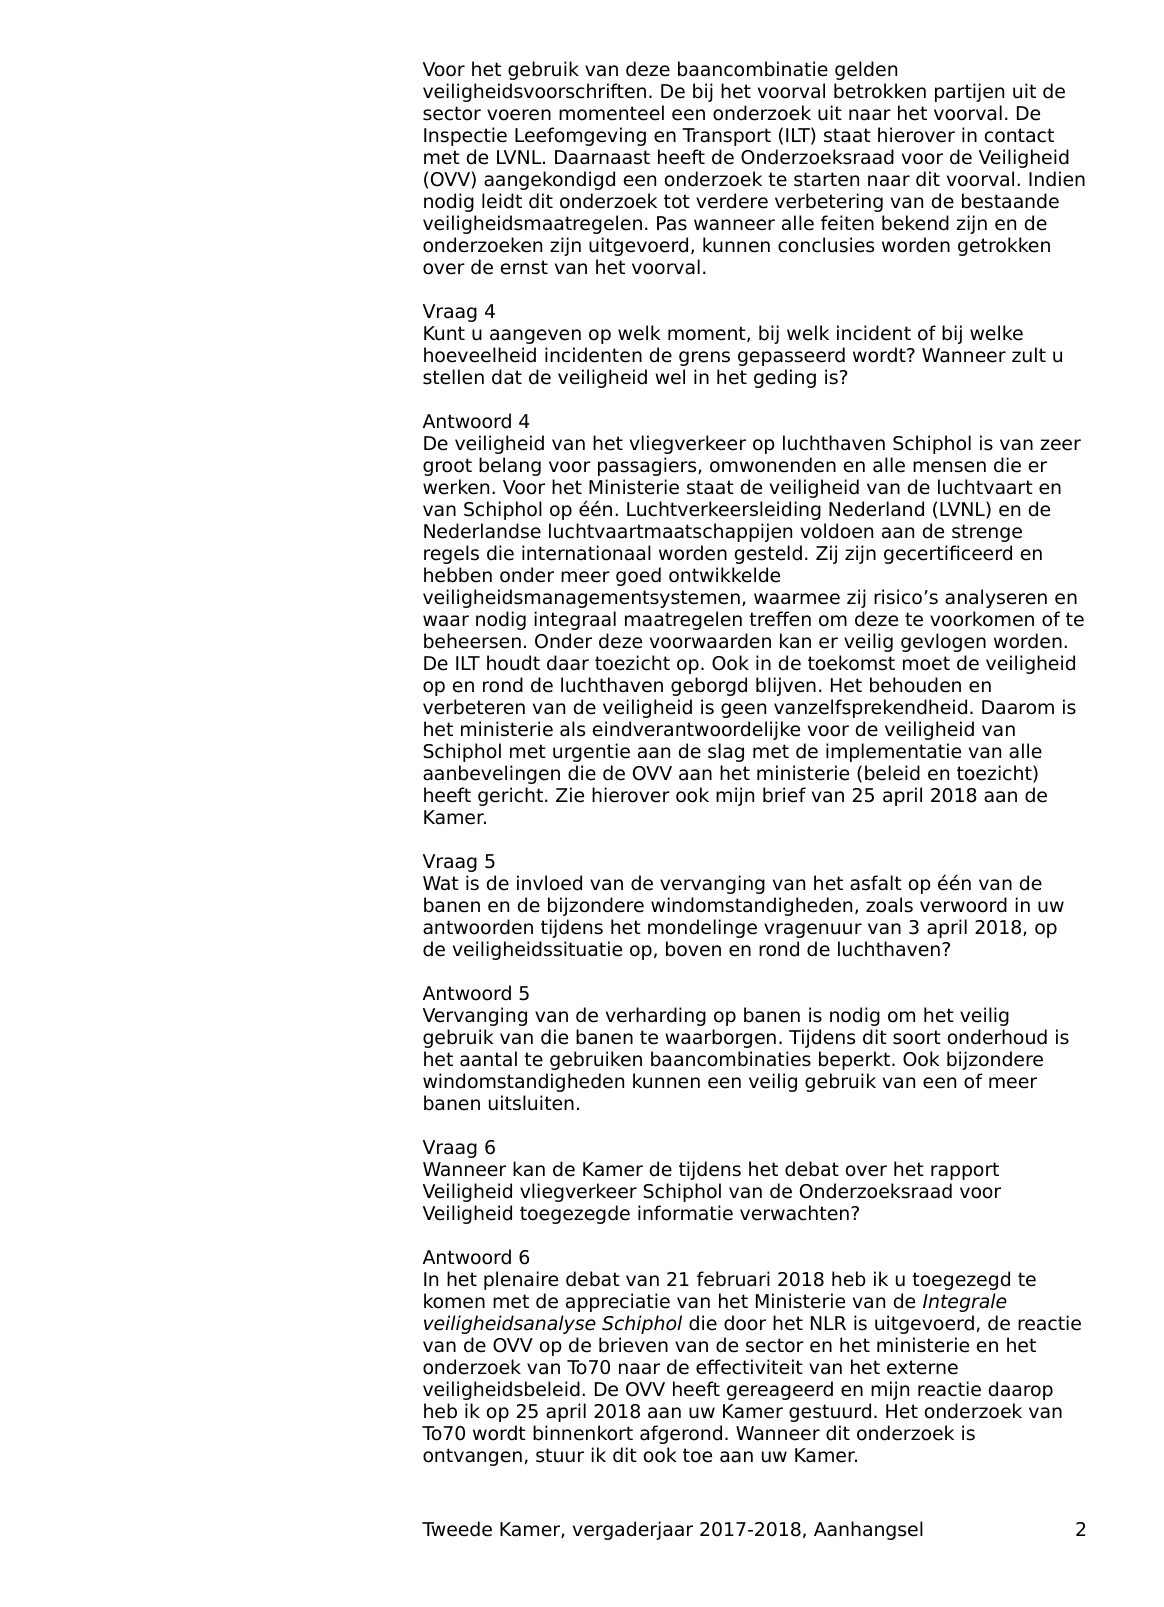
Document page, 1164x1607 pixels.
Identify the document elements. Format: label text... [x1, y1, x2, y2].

text Vervanging van de verharding op banen is nodig om het veilig gebruik van die banen te waarborgen. Tijdens dit soort onderhoud is het aantal te gebruiken baancombinaties beperkt. Ook bijzondere windomstandigheden kunnen een veilig gebruik van een of meer banen uitsluiten. [422, 1005, 1087, 1115]
text Vraag 6 [422, 1137, 1087, 1159]
text Voor het gebruik van deze baancombinatie gelden veiligheidsvoorschriften. De bij het voorval betrokken partijen uit de sector voeren momenteel een onderzoek uit naar het voorval. De Inspectie Leefomgeving en Transport (ILT) staat hierover in contact met de LVNL. Daarnaast heeft de Onderzoeksraad voor de Veiligheid (OVV) aangekondigd een onderzoek te starten naar dit voorval. Indien nodig leidt dit onderzoek tot verdere verbetering van de bestaande veiligheidsmaatregelen. Pas wanneer alle feiten bekend zijn en de onderzoeken zijn uitgevoerd, kunnen conclusies worden getrokken over de ernst van het voorval. [422, 59, 1087, 279]
text Wanneer kan de Kamer de tijdens het debat over het rapport Veiligheid vliegverkeer Schiphol van de Onderzoeksraad voor Veiligheid toegezegde informatie verwachten? [422, 1159, 1087, 1225]
text Vraag 4 [422, 301, 1087, 323]
text Kunt u aangeven op welk moment, bij welk incident of bij welke hoeveelheid incidenten de grens gepasseerd wordt? Wanneer zult u stellen dat de veiligheid wel in het geding is? [422, 323, 1087, 389]
text Antwoord 4 [422, 411, 1087, 433]
text In het plenaire debat van 21 februari 2018 heb ik u toegezegd te komen met de appreciatie van het Ministerie van de Integrale veiligheidsanalyse Schiphol die door het NLR is uitgevoerd, de reactie van de OVV op de brieven van de sector en het ministerie en het onderzoek van To70 naar de effectiviteit van het externe veiligheidsbeleid. De OVV heeft gereageerd en mijn reactie daarop heb ik op 25 april 2018 aan uw Kamer gestuurd. Het onderzoek van To70 wordt binnenkort afgerond. Wanneer dit onderzoek is ontvangen, stuur ik dit ook toe aan uw Kamer. [422, 1269, 1087, 1467]
text Antwoord 6 [422, 1247, 1087, 1269]
text Antwoord 5 [422, 983, 1087, 1005]
text Vraag 5 [422, 851, 1087, 873]
text Wat is de invloed van de vervanging van het asfalt op één van de banen en de bijzondere windomstandigheden, zoals verwoord in uw antwoorden tijdens het mondelinge vragenuur van 3 april 2018, op de veiligheidssituatie op, boven en rond de luchthaven? [422, 873, 1087, 961]
text De veiligheid van het vliegverkeer op luchthaven Schiphol is van zeer groot belang voor passagiers, omwonenden en alle mensen die er werken. Voor het Ministerie staat de veiligheid van de luchtvaart en van Schiphol op één. Luchtverkeersleiding Nederland (LVNL) en de Nederlandse luchtvaartmaatschappijen voldoen aan de strenge regels die internationaal worden gesteld. Zij zijn gecertificeerd en hebben onder meer goed ontwikkelde veiligheidsmanagementsystemen, waarmee zij risico’s analyseren en waar nodig integraal maatregelen treffen om deze te voorkomen of te beheersen. Onder deze voorwaarden kan er veilig gevlogen worden. De ILT houdt daar toezicht op. Ook in de toekomst moet de veiligheid op en rond de luchthaven geborgd blijven. Het behouden en verbeteren van de veiligheid is geen vanzelfsprekendheid. Daarom is het ministerie als eindverantwoordelijke voor de veiligheid van Schiphol met urgentie aan de slag met de implementatie van alle aanbevelingen die de OVV aan het ministerie (beleid en toezicht) heeft gericht. Zie hierover ook mijn brief van 25 april 2018 aan de Kamer. [422, 433, 1087, 829]
